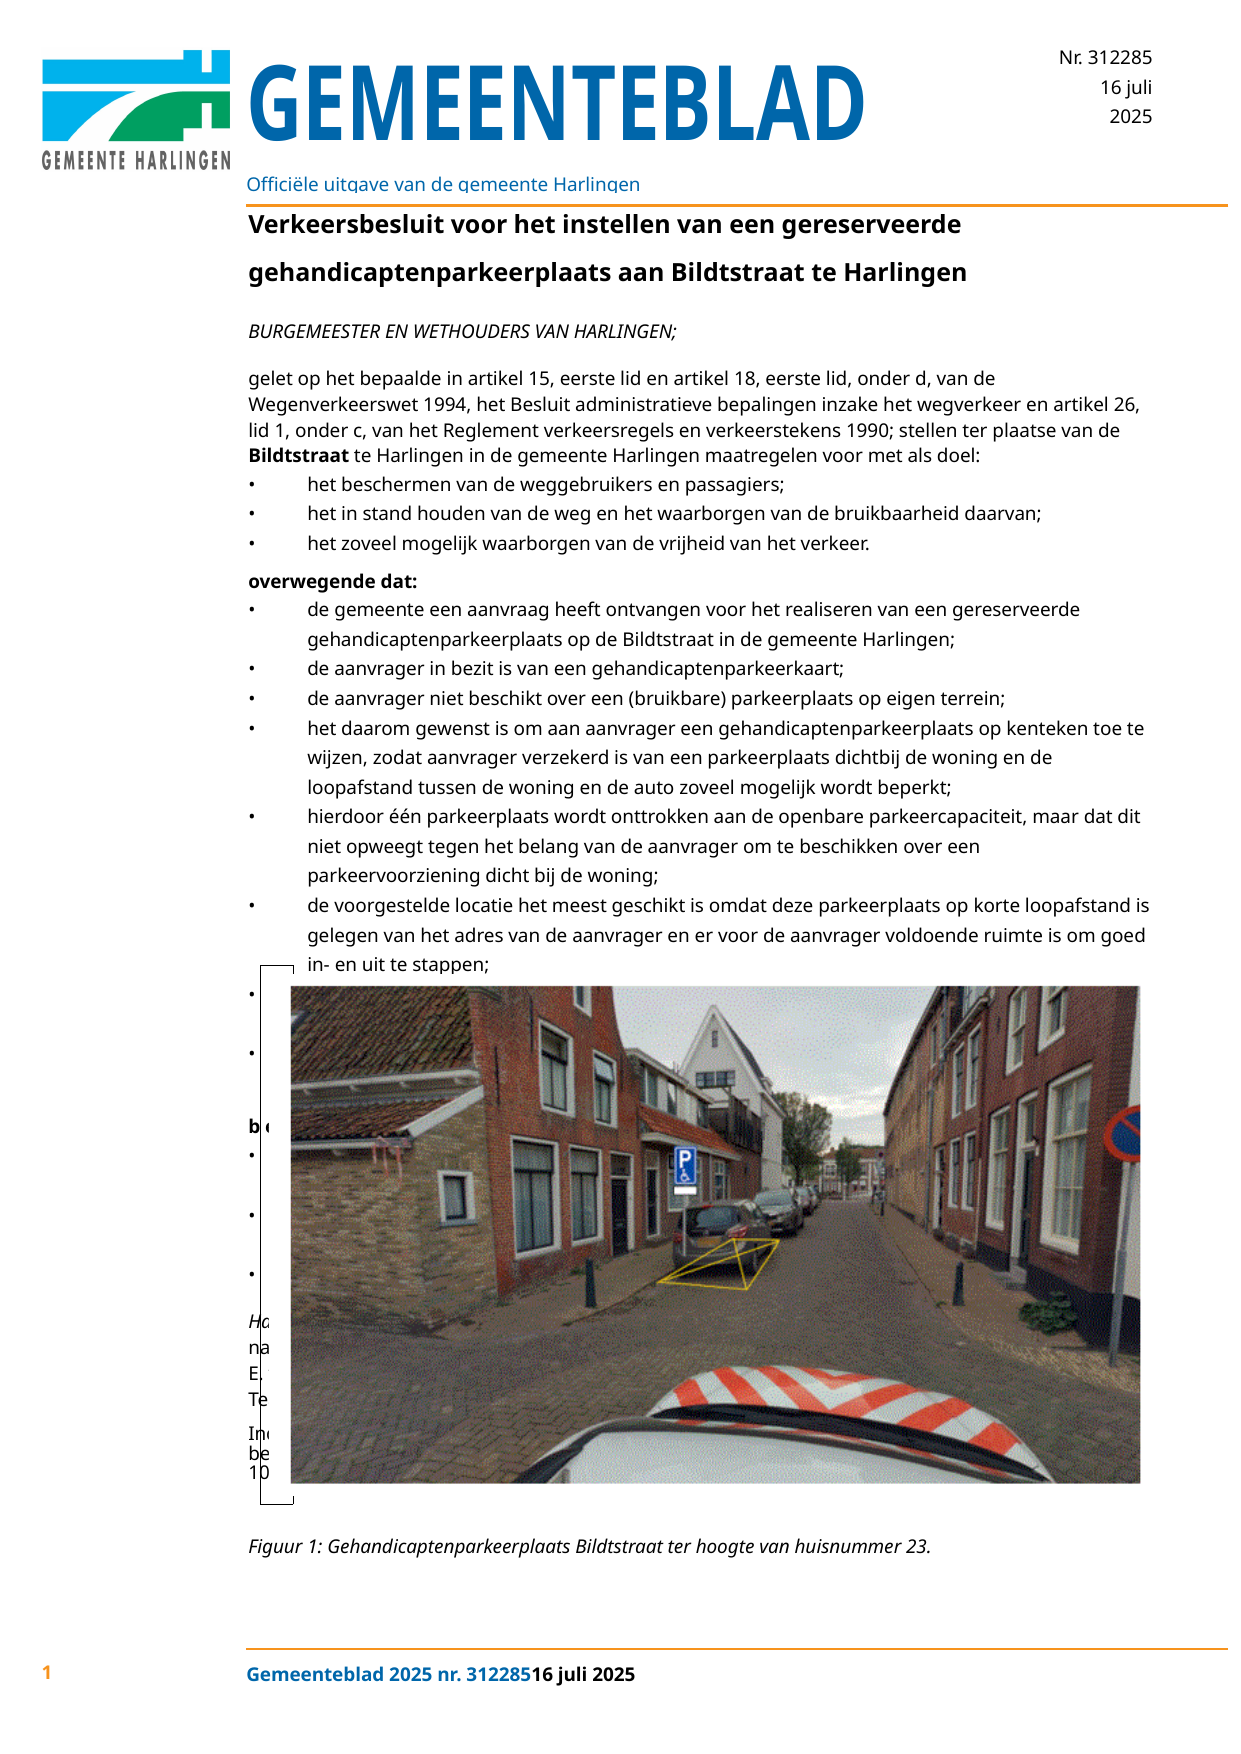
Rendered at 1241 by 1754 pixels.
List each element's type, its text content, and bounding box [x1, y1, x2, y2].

list het beschermen van de weggebruikers en passagiers; [248, 471, 1152, 497]
list het daarom gewenst is om aan aanvrager een gehandicaptenparkeerplaats op kenteken toe te wijzen, zodat aanvrager verzekerd is van een parkeerplaats dichtbij de woning en de loopafstand tussen de woning en de auto zoveel mogelijk wordt beperkt; [248, 715, 1152, 800]
picture [268, 974, 1173, 1496]
text Figuur 1: Gehandicaptenparkeerplaats Bildtstraat ter hoogte van huisnummer 23. [248, 1538, 1152, 1557]
list de aanvrager in bezit is van een gehandicaptenparkeerkaart; [248, 656, 1152, 681]
text gelet op het bepaalde in artikel 15, eerste lid en artikel 18, eerste lid, onder d, van de Wegenverkeerswet 1994, het Besluit administratieve bepalingen inzake het wegverkeer en artikel 26, lid 1, onder c, van het Reglement verkeersregels en verkeerstekens 1990; stellen ter plaatse van de Bildtstraat te Harlingen in de gemeente Harlingen maatregelen voor met als doel: [248, 366, 1152, 468]
text overwegende dat: [248, 568, 1152, 594]
text BURGEMEESTER EN WETHOUDERS VAN HARLINGEN; [248, 318, 1152, 344]
list het in stand houden van de weg en het waarborgen van de bruikbaarheid daarvan; [248, 501, 1152, 526]
picture [41, 47, 231, 172]
list hierdoor één parkeerplaats wordt onttrokken aan de openbare parkeercapaciteit, maar dat dit niet opweegt tegen het belang van de aanvrager om te beschikken over een parkeervoorziening dicht bij de woning; [248, 803, 1152, 888]
text Verkeersbesluit voor het instellen van een gereserveerde gehandicaptenparkeerplaats aan Bildtstraat te Harlingen [248, 207, 1152, 288]
list de gemeente een aanvraag heeft ontvangen voor het realiseren van een gereserveerde gehandicaptenparkeerplaats op de Bildtstraat in de gemeente Harlingen; [248, 596, 1152, 652]
list de voorgestelde locatie het meest geschikt is omdat deze parkeerplaats op korte loopafstand is gelegen van het adres van de aanvrager en er voor de aanvrager voldoende ruimte is om goed in- en uit te stappen; [248, 892, 1152, 977]
list het zoveel mogelijk waarborgen van de vrijheid van het verkeer. [248, 530, 1152, 556]
list de aanvrager niet beschikt over een (bruikbare) parkeerplaats op eigen terrein; [248, 685, 1152, 711]
